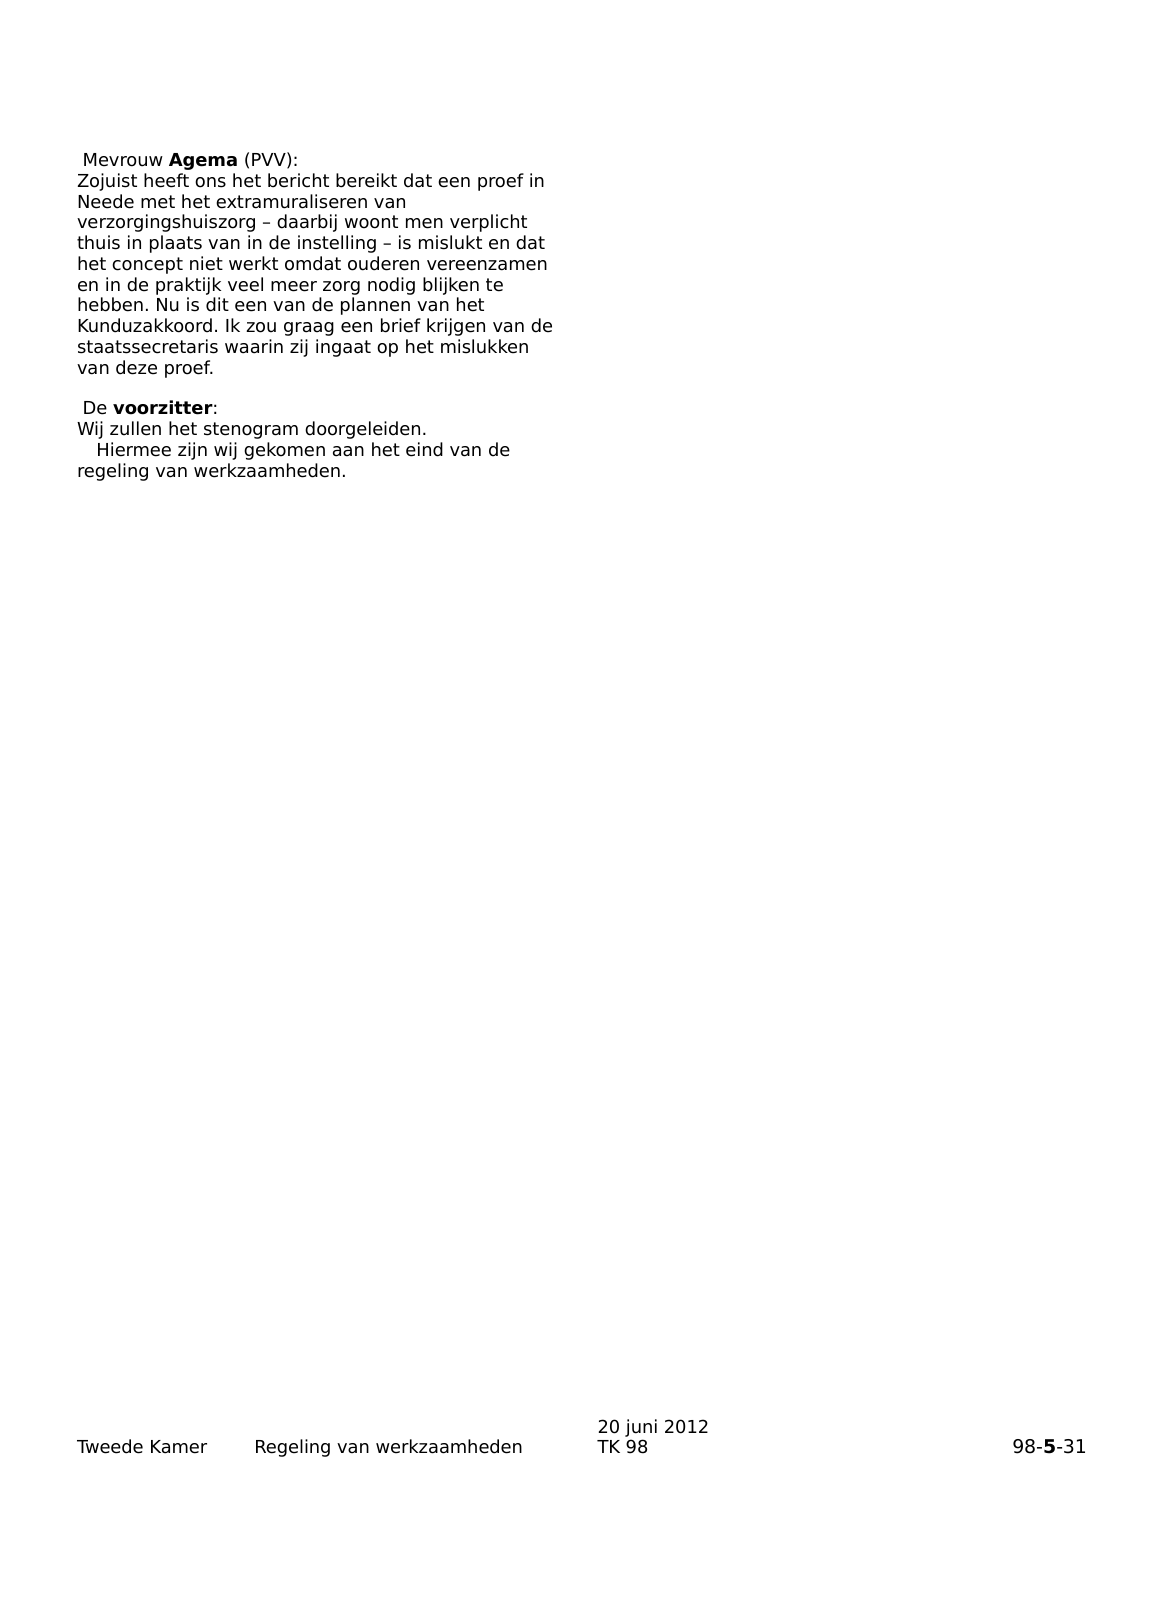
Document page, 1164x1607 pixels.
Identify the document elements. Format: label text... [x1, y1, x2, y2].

text Mevrouw Agema (PVV): [77, 150, 567, 171]
text De voorzitter: [77, 398, 567, 419]
text Hiermee zijn wij gekomen aan het eind van de regeling van werkzaamheden. [77, 440, 567, 481]
text Wij zullen het stenogram doorgeleiden. [77, 419, 567, 440]
text Zojuist heeft ons het bericht bereikt dat een proef in Neede met het extramuraliseren van verzorgingshuiszorg – daarbij woont men verplicht thuis in plaats van in de instelling – is mislukt en dat het concept niet werkt omdat ouderen vereenzamen en in de praktijk veel meer zorg nodig blijken te hebben. Nu is dit een van de plannen van het Kunduzakkoord. Ik zou graag een brief krijgen van de staatssecretaris waarin zij ingaat op het mislukken van deze proef. [77, 171, 567, 378]
